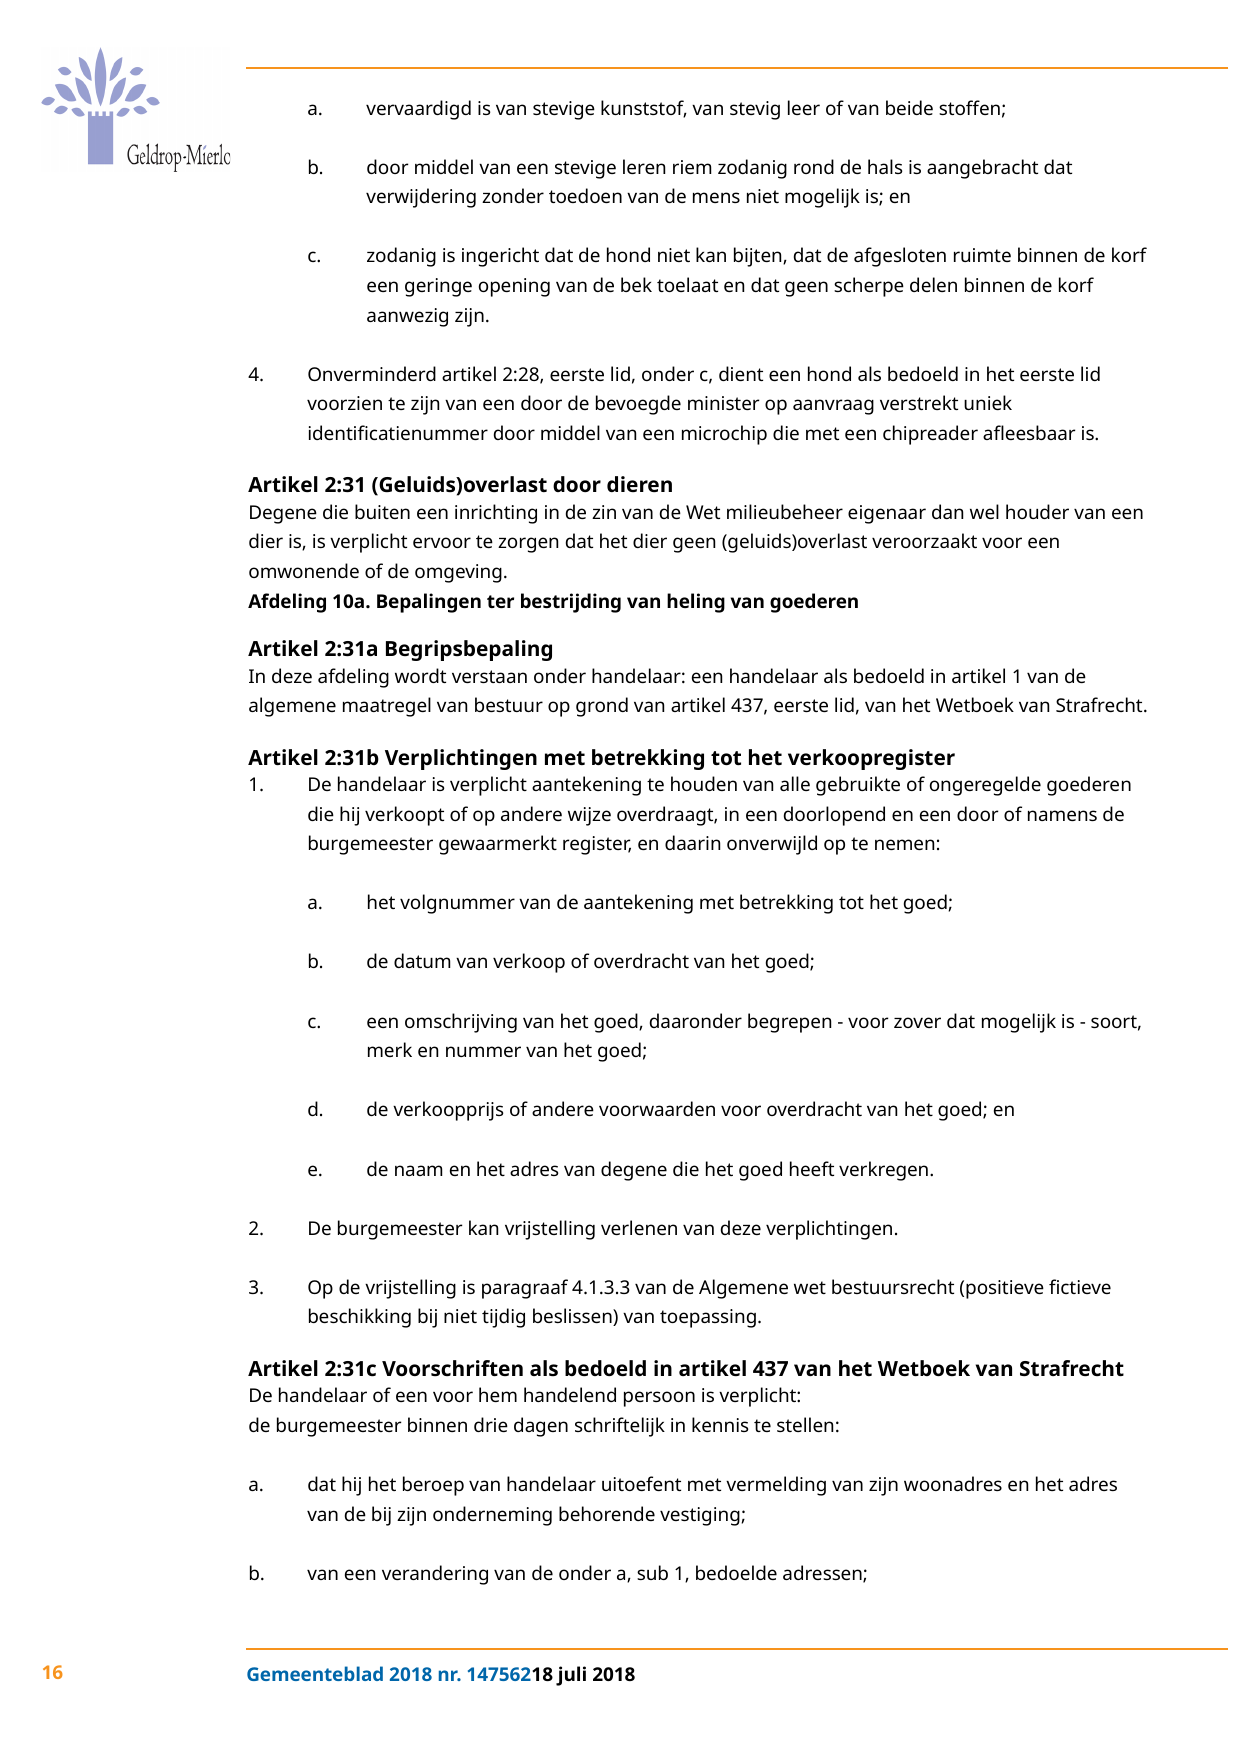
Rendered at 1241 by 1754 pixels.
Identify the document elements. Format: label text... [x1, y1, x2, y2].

text Artikel 2:31 (Geluids)overlast door dieren [248, 471, 1152, 499]
list het volgnummer van de aantekening met betrekking tot het goed; [307, 889, 1152, 915]
list door middel van een stevige leren riem zodanig rond de hals is aangebracht dat verwijdering zonder toedoen van de mens niet mogelijk is; en [307, 154, 1152, 209]
text Afdeling 10a. Bepalingen ter bestrijding van heling van goederen [248, 588, 1152, 613]
list Op de vrijstelling is paragraaf 4.1.3.3 van de Algemene wet bestuursrecht (positieve fictieve beschikking bij niet tijdig beslissen) van toepassing. [248, 1274, 1152, 1329]
list dat hij het beroep van handelaar uitoefent met vermelding van zijn woonadres en het adres van de bij zijn onderneming behorende vestiging; [248, 1471, 1152, 1527]
text de burgemeester binnen drie dagen schriftelijk in kennis te stellen: [248, 1412, 1152, 1438]
list een omschrijving van het goed, daaronder begrepen - voor zover dat mogelijk is - soort, merk en nummer van het goed; [307, 1008, 1152, 1063]
list van een verandering van de onder a, sub 1, bedoelde adressen; [248, 1560, 1152, 1586]
text Artikel 2:31c Voorschriften als bedoeld in artikel 437 van het Wetboek van Strafrecht [248, 1354, 1152, 1383]
list Onverminderd artikel 2:28, eerste lid, onder c, dient een hond als bedoeld in het eerste lid voorzien te zijn van een door de bevoegde minister op aanvraag verstrekt uniek identificatienummer door middel van een microchip die met een chipreader afleesbaar is. [248, 361, 1152, 446]
list de naam en het adres van degene die het goed heeft verkregen. [307, 1156, 1152, 1182]
text Degene die buiten een inrichting in de zin van de Wet milieubeheer eigenaar dan wel houder van een dier is, is verplicht ervoor te zorgen dat het dier geen (geluids)overlast veroorzaakt voor een omwonende of de omgeving. [248, 499, 1152, 584]
text Artikel 2:31b Verplichtingen met betrekking tot het verkoopregister [248, 743, 1152, 771]
list de datum van verkoop of overdracht van het goed; [307, 949, 1152, 974]
list vervaardigd is van stevige kunststof, van stevig leer of van beide stoffen; [307, 95, 1152, 121]
text In deze afdeling wordt verstaan onder handelaar: een handelaar als bedoeld in artikel 1 van de algemene maatregel van bestuur op grond van artikel 437, eerste lid, van het Wetboek van Strafrecht. [248, 663, 1152, 718]
list De handelaar is verplicht aantekening te houden van alle gebruikte of ongeregelde goederen die hij verkoopt of op andere wijze overdraagt, in een doorlopend en een door of namens de burgemeester gewaarmerkt register, en daarin onverwijld op te nemen: [248, 771, 1152, 856]
list de verkoopprijs of andere voorwaarden voor overdracht van het goed; en [307, 1097, 1152, 1122]
text De handelaar of een voor hem handelend persoon is verplicht: [248, 1383, 1152, 1408]
list zodanig is ingericht dat de hond niet kan bijten, dat de afgesloten ruimte binnen de korf een geringe opening van de bek toelaat en dat geen scherpe delen binnen de korf aanwezig zijn. [307, 243, 1152, 328]
list De burgemeester kan vrijstelling verlenen van deze verplichtingen. [248, 1215, 1152, 1241]
text Artikel 2:31a Begripsbepaling [248, 634, 1152, 663]
picture [41, 47, 231, 172]
